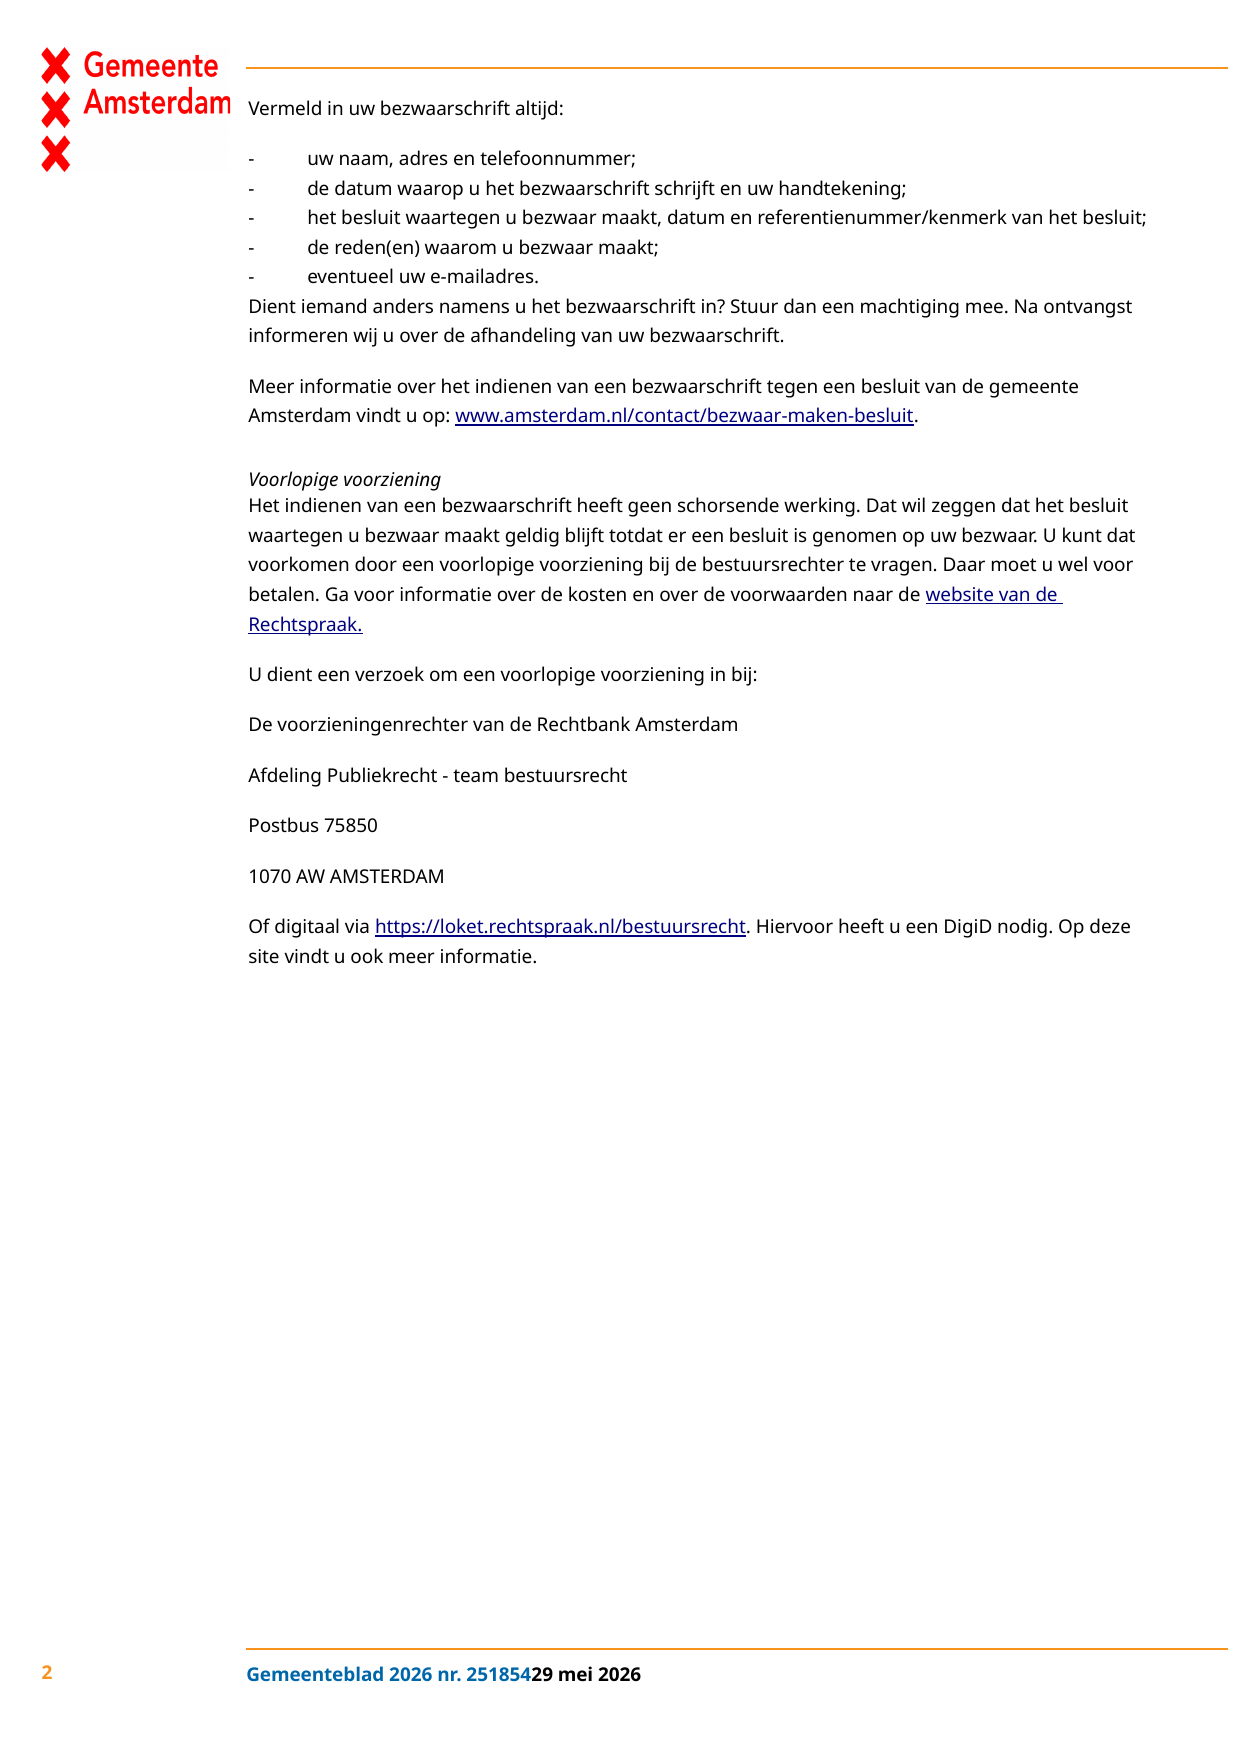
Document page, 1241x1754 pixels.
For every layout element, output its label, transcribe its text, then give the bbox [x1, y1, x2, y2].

text Postbus 75850 [248, 812, 1152, 838]
text U dient een verzoek om een voorlopige voorziening in bij: [248, 661, 1152, 687]
list eventueel uw e-mailadres. [248, 263, 1152, 289]
text Het indienen van een bezwaarschrift heeft geen schorsende werking. Dat wil zeggen dat het besluit waartegen u bezwaar maakt geldig blijft totdat er een besluit is genomen op uw bezwaar. U kunt dat voorkomen door een voorlopige voorziening bij de bestuursrechter te vragen. Daar moet u wel voor betalen. Ga voor informatie over de kosten en over de voorwaarden naar de website van de Rechtspraak. [248, 492, 1152, 636]
list de datum waarop u het bezwaarschrift schrijft en uw handtekening; [248, 175, 1152, 201]
text Dient iemand anders namens u het bezwaarschrift in? Stuur dan een machtiging mee. Na ontvangst informeren wij u over de afhandeling van uw bezwaarschrift. [248, 293, 1152, 348]
list de reden(en) waarom u bezwaar maakt; [248, 234, 1152, 260]
list het besluit waartegen u bezwaar maakt, datum en referentienummer/kenmerk van het besluit; [248, 204, 1152, 230]
text 1070 AW AMSTERDAM [248, 863, 1152, 888]
picture [41, 47, 231, 172]
list uw naam, adres en telefoonnummer; [248, 145, 1152, 171]
text Voorlopige voorziening [248, 467, 1152, 492]
text Meer informatie over het indienen van een bezwaarschrift tegen een besluit van de gemeente Amsterdam vindt u op: www.amsterdam.nl/contact/bezwaar-maken-besluit. [248, 373, 1152, 428]
text De voorzieningenrechter van de Rechtbank Amsterdam [248, 712, 1152, 737]
text Of digitaal via https://loket.rechtspraak.nl/bestuursrecht. Hiervoor heeft u een DigiD nodig. Op deze site vindt u ook meer informatie. [248, 913, 1152, 968]
text Afdeling Publiekrecht - team bestuursrecht [248, 762, 1152, 788]
text Vermeld in uw bezwaarschrift altijd: [248, 95, 1152, 121]
